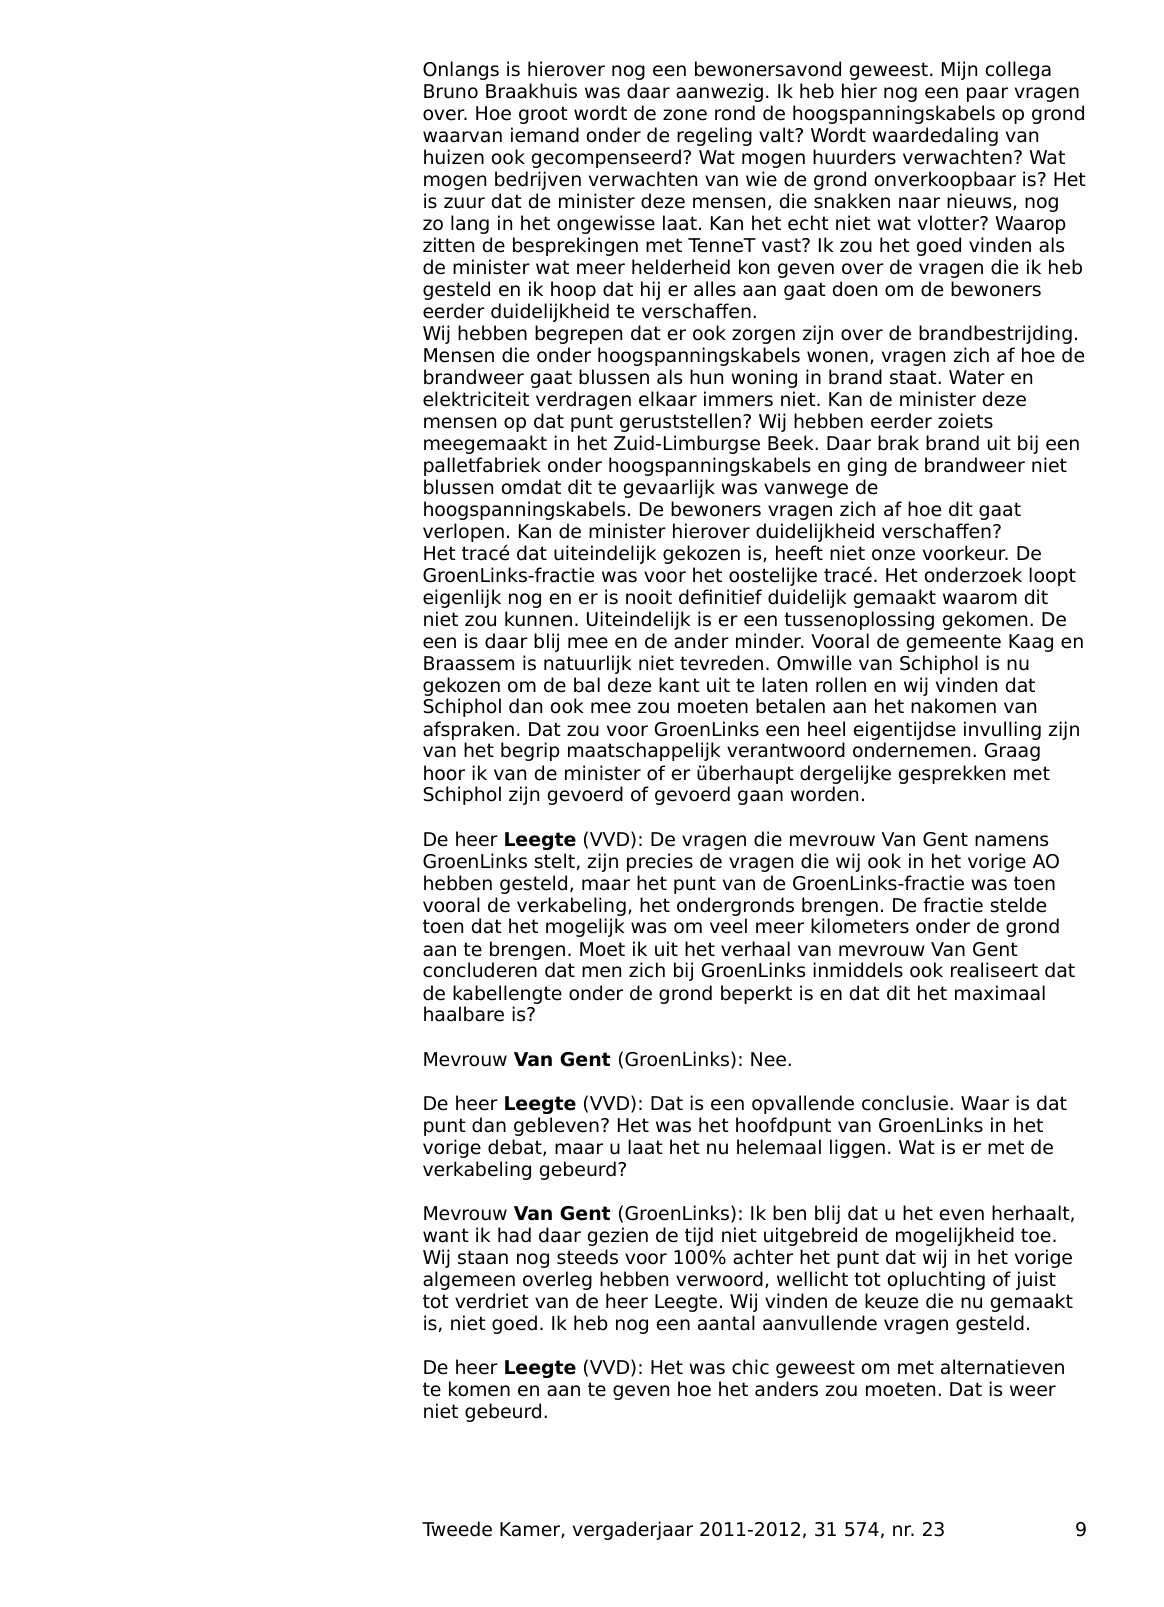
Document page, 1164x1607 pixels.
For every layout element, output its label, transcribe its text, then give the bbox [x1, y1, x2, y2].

text Mevrouw Van Gent (GroenLinks): Ik ben blij dat u het even herhaalt, want ik had daar gezien de tijd niet uitgebreid de mogelijkheid toe. Wij staan nog steeds voor 100% achter het punt dat wij in het vorige algemeen overleg hebben verwoord, wellicht tot opluchting of juist tot verdriet van de heer Leegte. Wij vinden de keuze die nu gemaakt is, niet goed. Ik heb nog een aantal aanvullende vragen gesteld. [422, 1203, 1087, 1335]
text Het tracé dat uiteindelijk gekozen is, heeft niet onze voorkeur. De GroenLinks-fractie was voor het oostelijke tracé. Het onderzoek loopt eigenlijk nog en er is nooit definitief duidelijk gemaakt waarom dit niet zou kunnen. Uiteindelijk is er een tussenoplossing gekomen. De een is daar blij mee en de ander minder. Vooral de gemeente Kaag en Braassem is natuurlijk niet tevreden. Omwille van Schiphol is nu gekozen om de bal deze kant uit te laten rollen en wij vinden dat Schiphol dan ook mee zou moeten betalen aan het nakomen van afspraken. Dat zou voor GroenLinks een heel eigentijdse invulling zijn van het begrip maatschappelijk verantwoord ondernemen. Graag hoor ik van de minister of er überhaupt dergelijke gesprekken met Schiphol zijn gevoerd of gevoerd gaan worden. [422, 543, 1087, 806]
text De heer Leegte (VVD): Dat is een opvallende conclusie. Waar is dat punt dan gebleven? Het was het hoofdpunt van GroenLinks in het vorige debat, maar u laat het nu helemaal liggen. Wat is er met de verkabeling gebeurd? [422, 1093, 1087, 1181]
text Mevrouw Van Gent (GroenLinks): Nee. [422, 1048, 1087, 1071]
text De heer Leegte (VVD): De vragen die mevrouw Van Gent namens GroenLinks stelt, zijn precies de vragen die wij ook in het vorige AO hebben gesteld, maar het punt van de GroenLinks-fractie was toen vooral de verkabeling, het ondergronds brengen. De fractie stelde toen dat het mogelijk was om veel meer kilometers onder de grond aan te brengen. Moet ik uit het verhaal van mevrouw Van Gent concluderen dat men zich bij GroenLinks inmiddels ook realiseert dat de kabellengte onder de grond beperkt is en dat dit het maximaal haalbare is? [422, 828, 1087, 1026]
text Onlangs is hierover nog een bewonersavond geweest. Mijn collega Bruno Braakhuis was daar aanwezig. Ik heb hier nog een paar vragen over. Hoe groot wordt de zone rond de hoogspanningskabels op grond waarvan iemand onder de regeling valt? Wordt waardedaling van huizen ook gecompenseerd? Wat mogen huurders verwachten? Wat mogen bedrijven verwachten van wie de grond onverkoopbaar is? Het is zuur dat de minister deze mensen, die snakken naar nieuws, nog zo lang in het ongewisse laat. Kan het echt niet wat vlotter? Waarop zitten de besprekingen met TenneT vast? Ik zou het goed vinden als de minister wat meer helderheid kon geven over de vragen die ik heb gesteld en ik hoop dat hij er alles aan gaat doen om de bewoners eerder duidelijkheid te verschaffen. [422, 59, 1087, 323]
text De heer Leegte (VVD): Het was chic geweest om met alternatieven te komen en aan te geven hoe het anders zou moeten. Dat is weer niet gebeurd. [422, 1357, 1087, 1423]
text Wij hebben begrepen dat er ook zorgen zijn over de brandbestrijding. Mensen die onder hoogspanningskabels wonen, vragen zich af hoe de brandweer gaat blussen als hun woning in brand staat. Water en elektriciteit verdragen elkaar immers niet. Kan de minister deze mensen op dat punt geruststellen? Wij hebben eerder zoiets meegemaakt in het Zuid-Limburgse Beek. Daar brak brand uit bij een palletfabriek onder hoogspanningskabels en ging de brandweer niet blussen omdat dit te gevaarlijk was vanwege de hoogspanningskabels. De bewoners vragen zich af hoe dit gaat verlopen. Kan de minister hierover duidelijkheid verschaffen? [422, 323, 1087, 543]
